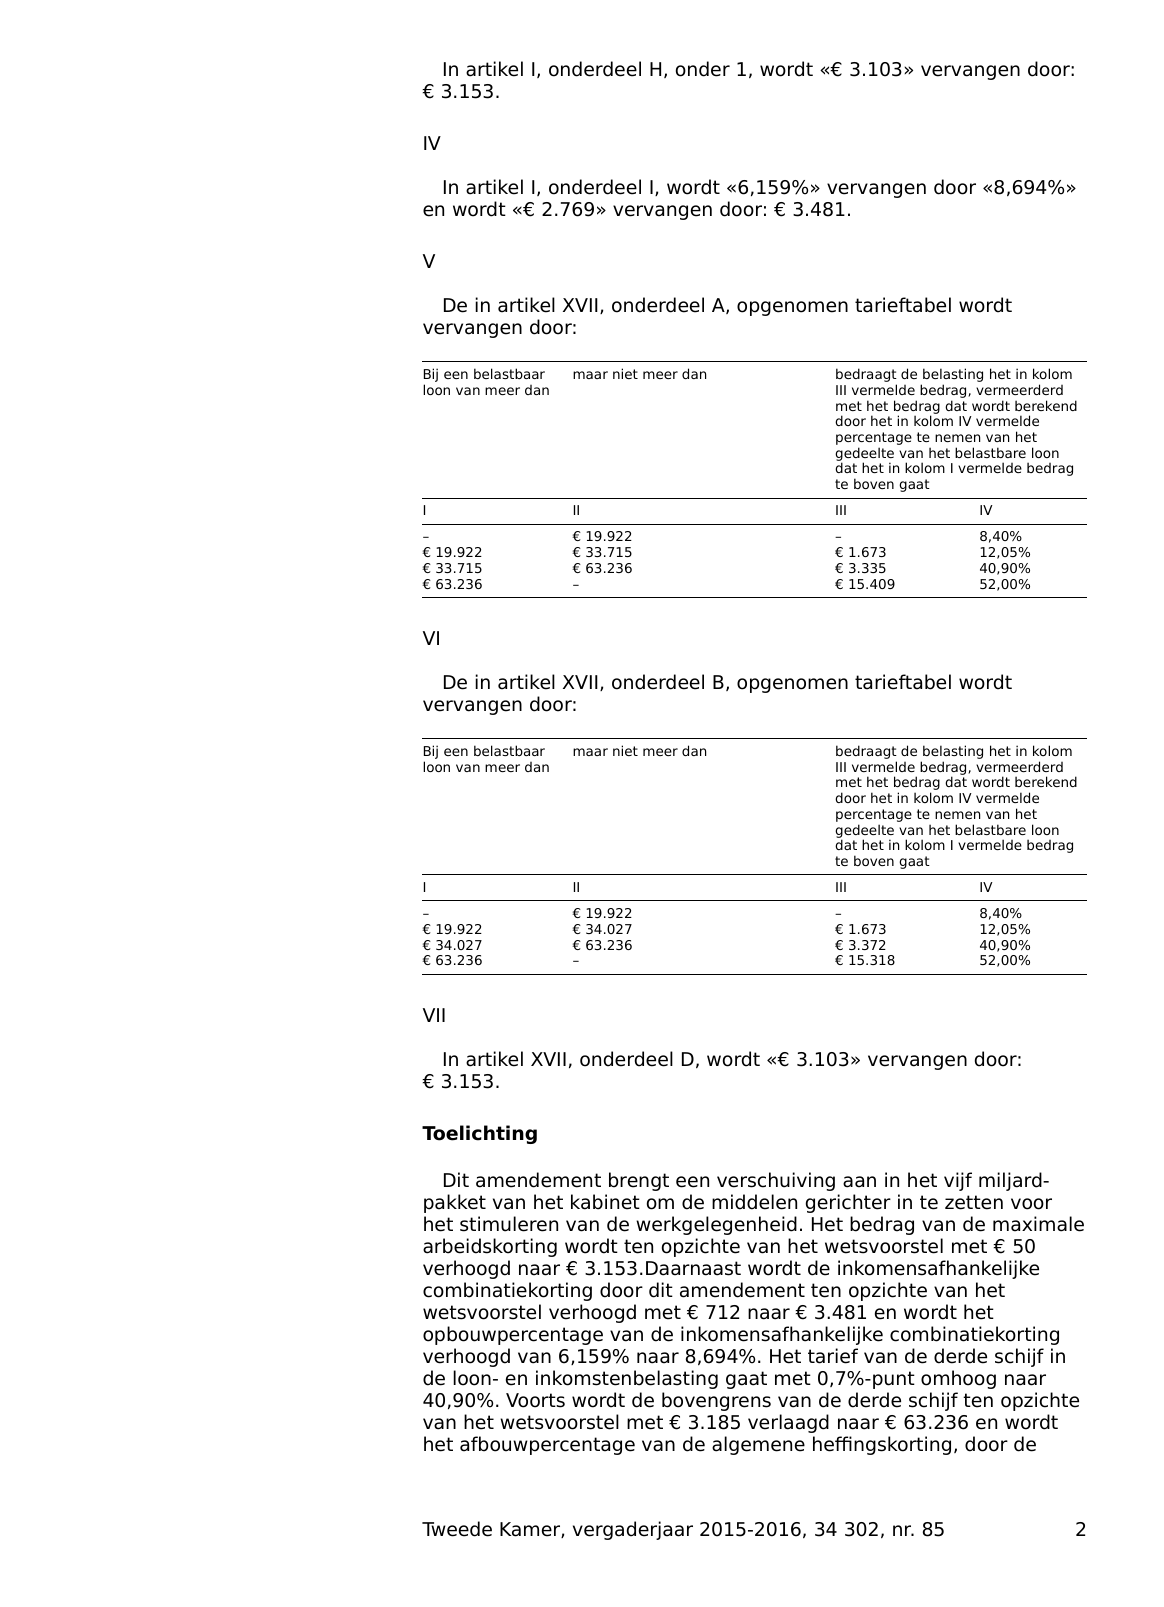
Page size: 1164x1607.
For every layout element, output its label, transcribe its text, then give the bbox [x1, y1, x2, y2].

text In artikel XVII, onderdeel D, wordt «€ 3.103» vervangen door: € 3.153. [422, 1049, 1087, 1093]
table_cell € 63.236 [422, 953, 566, 974]
table_cell IV [973, 875, 1087, 900]
table_cell 52,00% [973, 576, 1087, 597]
table_cell € 33.715 [422, 561, 566, 576]
table_cell – [829, 901, 973, 922]
subtitle VII [422, 1005, 1087, 1027]
table_cell 12,05% [973, 545, 1087, 561]
table_cell IV [973, 499, 1087, 523]
table_cell – [422, 901, 566, 922]
table_cell € 15.409 [829, 576, 973, 597]
text De in artikel XVII, onderdeel A, opgenomen tarieftabel wordt vervangen door: [422, 295, 1087, 339]
table_cell € 19.922 [566, 525, 829, 545]
subtitle V [422, 251, 1087, 273]
table_header maar niet meer dan [566, 362, 829, 497]
table_cell € 3.372 [829, 938, 973, 953]
subtitle VI [422, 628, 1087, 650]
table_cell III [829, 499, 973, 523]
table_cell € 63.236 [422, 576, 566, 597]
table_cell I [422, 499, 566, 523]
table_cell € 34.027 [566, 922, 829, 937]
table_cell II [566, 499, 829, 523]
table_cell € 63.236 [566, 938, 829, 953]
text Dit amendement brengt een verschuiving aan in het vijf miljard-pakket van het kabinet om de middelen gerichter in te zetten voor het stimuleren van de werkgelegenheid. Het bedrag van de maximale arbeidskorting wordt ten opzichte van het wetsvoorstel met € 50 verhoogd naar € 3.153.Daarnaast wordt de inkomensafhankelijke combinatiekorting door dit amendement ten opzichte van het wetsvoorstel verhoogd met € 712 naar € 3.481 en wordt het opbouwpercentage van de inkomensafhankelijke combinatiekorting verhoogd van 6,159% naar 8,694%. Het tarief van de derde schijf in de loon- en inkomstenbelasting gaat met 0,7%-punt omhoog naar 40,90%. Voorts wordt de bovengrens van de derde schijf ten opzichte van het wetsvoorstel met € 3.185 verlaagd naar € 63.236 en wordt het afbouwpercentage van de algemene heffingskorting, door de [422, 1170, 1087, 1456]
table_cell 40,90% [973, 561, 1087, 576]
table_cell € 19.922 [422, 922, 566, 937]
table_cell – [566, 953, 829, 974]
text In artikel I, onderdeel H, onder 1, wordt «€ 3.103» vervangen door: € 3.153. [422, 59, 1087, 103]
table_cell – [566, 576, 829, 597]
table_cell 8,40% [973, 525, 1087, 545]
table_cell € 19.922 [422, 545, 566, 561]
table_header Bij een belastbaar loon van meer dan [422, 739, 566, 874]
subtitle Toelichting [422, 1123, 1087, 1145]
table_cell – [829, 525, 973, 545]
table_cell € 33.715 [566, 545, 829, 561]
table_cell € 15.318 [829, 953, 973, 974]
table_cell € 3.335 [829, 561, 973, 576]
table_cell III [829, 875, 973, 900]
text De in artikel XVII, onderdeel B, opgenomen tarieftabel wordt vervangen door: [422, 672, 1087, 716]
table_cell 12,05% [973, 922, 1087, 937]
table_cell 52,00% [973, 953, 1087, 974]
subtitle IV [422, 133, 1087, 155]
table_cell € 19.922 [566, 901, 829, 922]
table_cell € 34.027 [422, 938, 566, 953]
table_cell € 63.236 [566, 561, 829, 576]
table_cell 40,90% [973, 938, 1087, 953]
table_header bedraagt de belasting het in kolom III vermelde bedrag, vermeerderd met het bedrag dat wordt berekend door het in kolom IV vermelde percentage te nemen van het gedeelte van het belastbare loon dat het in kolom I vermelde bedrag te boven gaat [829, 362, 1087, 497]
table_cell € 1.673 [829, 545, 973, 561]
table_header Bij een belastbaar loon van meer dan [422, 362, 566, 497]
table_header maar niet meer dan [566, 739, 829, 874]
table_cell I [422, 875, 566, 900]
table_header bedraagt de belasting het in kolom III vermelde bedrag, vermeerderd met het bedrag dat wordt berekend door het in kolom IV vermelde percentage te nemen van het gedeelte van het belastbare loon dat het in kolom I vermelde bedrag te boven gaat [829, 739, 1087, 874]
table_cell – [422, 525, 566, 545]
text In artikel I, onderdeel I, wordt «6,159%» vervangen door «8,694%» en wordt «€ 2.769» vervangen door: € 3.481. [422, 177, 1087, 221]
table_cell € 1.673 [829, 922, 973, 937]
table_cell 8,40% [973, 901, 1087, 922]
table_cell II [566, 875, 829, 900]
